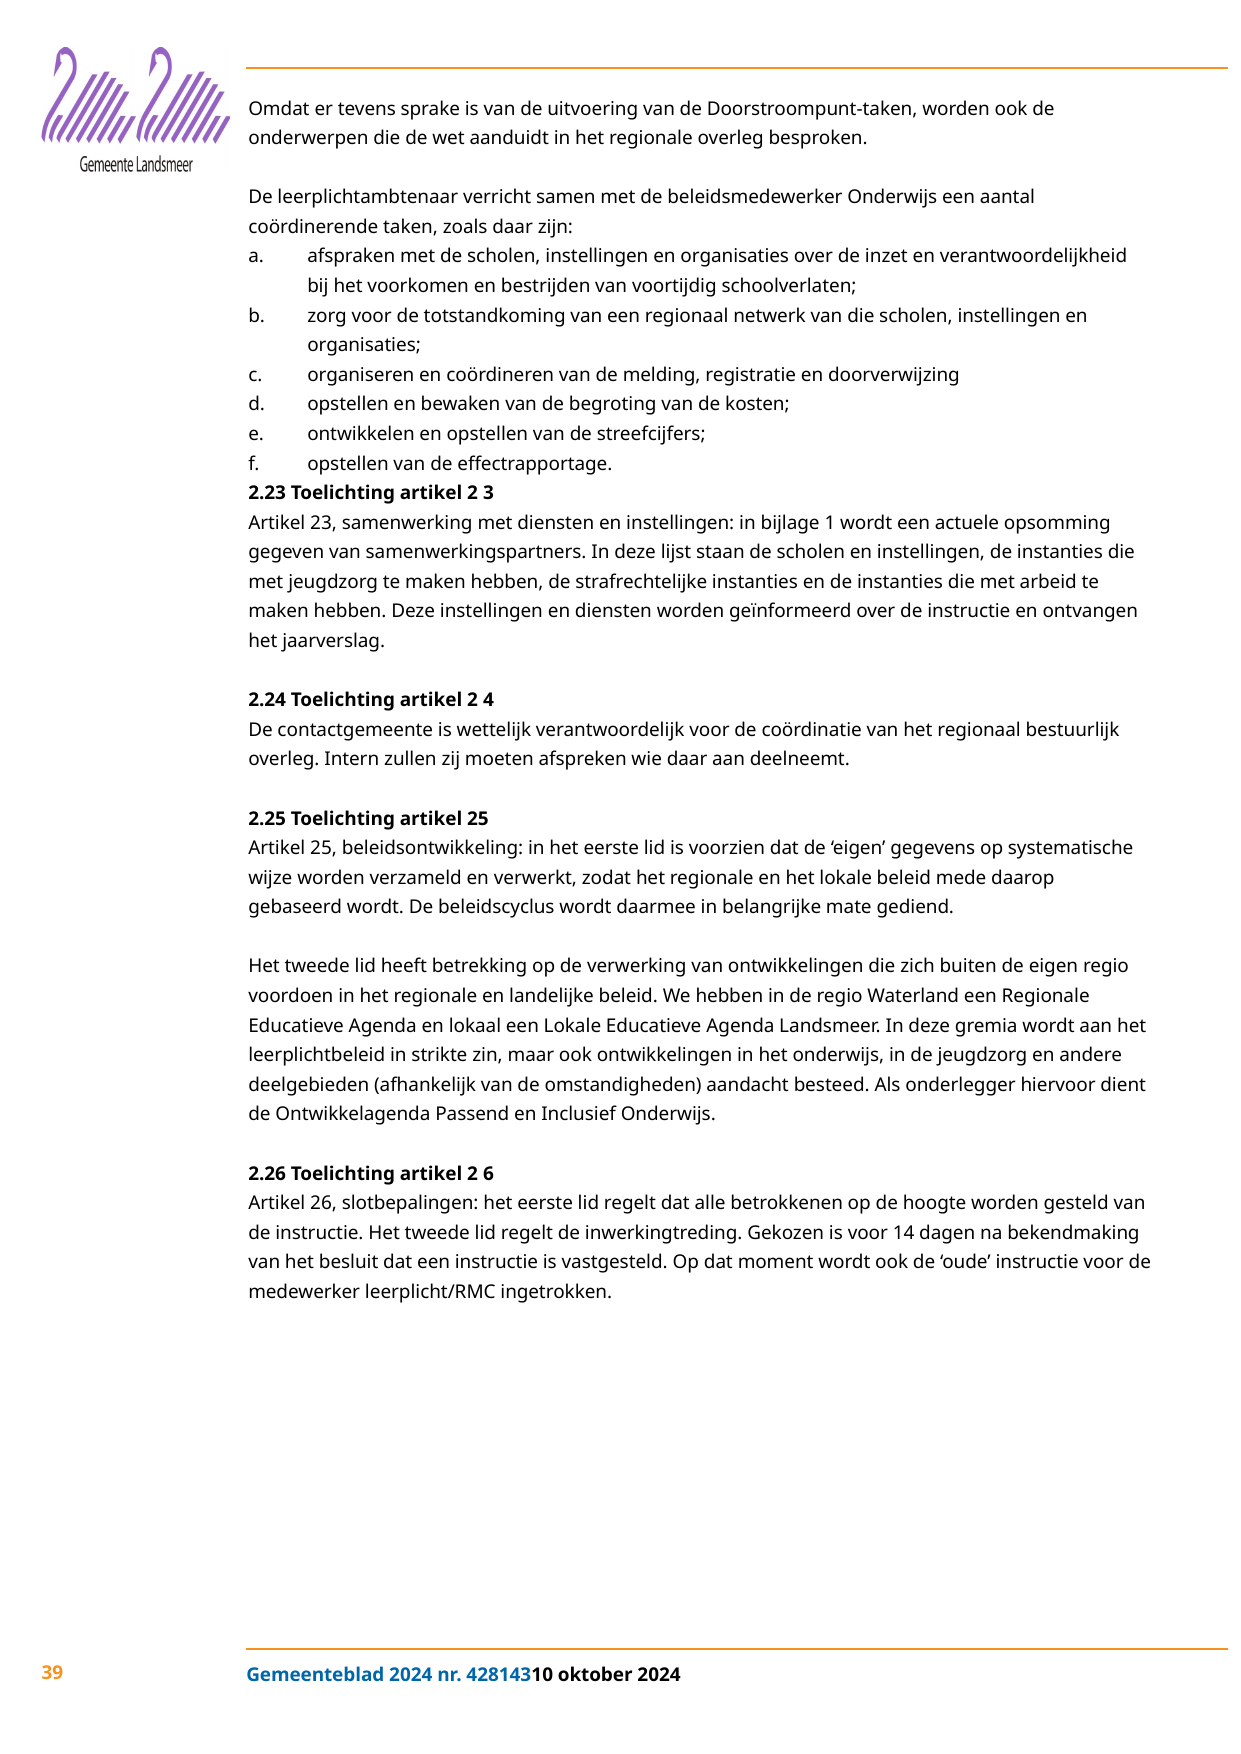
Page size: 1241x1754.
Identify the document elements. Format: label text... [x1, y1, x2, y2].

list opstellen en bewaken van de begroting van de kosten; [248, 391, 1152, 416]
picture [41, 47, 231, 172]
list organiseren en coördineren van de melding, registratie en doorverwijzing [248, 361, 1152, 387]
list opstellen van de effectrapportage. [248, 450, 1152, 476]
text De leerplichtambtenaar verricht samen met de beleidsmedewerker Onderwijs een aantal coördinerende taken, zoals daar zijn: [248, 183, 1152, 239]
text 2.26 Toelichting artikel 2 6 [248, 1160, 1152, 1186]
text Artikel 23, samenwerking met diensten en instellingen: in bijlage 1 wordt een actuele opsomming gegeven van samenwerkingspartners. In deze lijst staan de scholen en instellingen, de instanties die met jeugdzorg te maken hebben, de strafrechtelijke instanties en de instanties die met arbeid te maken hebben. Deze instellingen en diensten worden geïnformeerd over de instructie en ontvangen het jaarverslag. [248, 509, 1152, 653]
text 2.24 Toelichting artikel 2 4 [248, 686, 1152, 712]
text Het tweede lid heeft betrekking op de verwerking van ontwikkelingen die zich buiten de eigen regio voordoen in het regionale en landelijke beleid. We hebben in de regio Waterland een Regionale Educatieve Agenda en lokaal een Lokale Educatieve Agenda Landsmeer. In deze gremia wordt aan het leerplichtbeleid in strikte zin, maar ook ontwikkelingen in het onderwijs, in de jeugdzorg en andere deelgebieden (afhankelijk van de omstandigheden) aandacht besteed. Als onderlegger hiervoor dient de Ontwikkelagenda Passend en Inclusief Onderwijs. [248, 953, 1152, 1126]
text 2.25 Toelichting artikel 25 [248, 805, 1152, 831]
text Omdat er tevens sprake is van de uitvoering van de Doorstroompunt-taken, worden ook de onderwerpen die de wet aanduidt in het regionale overleg besproken. [248, 95, 1152, 150]
text Artikel 25, beleidsontwikkeling: in het eerste lid is voorzien dat de ‘eigen’ gegevens op systematische wijze worden verzameld en verwerkt, zodat het regionale en het lokale beleid mede daarop gebaseerd wordt. De beleidscyclus wordt daarmee in belangrijke mate gediend. [248, 834, 1152, 919]
text De contactgemeente is wettelijk verantwoordelijk voor de coördinatie van het regionaal bestuurlijk overleg. Intern zullen zij moeten afspreken wie daar aan deelneemt. [248, 716, 1152, 771]
list zorg voor de totstandkoming van een regionaal netwerk van die scholen, instellingen en organisaties; [248, 302, 1152, 357]
list ontwikkelen en opstellen van de streefcijfers; [248, 420, 1152, 446]
text 2.23 Toelichting artikel 2 3 [248, 479, 1152, 505]
list afspraken met de scholen, instellingen en organisaties over de inzet en verantwoordelijkheid bij het voorkomen en bestrijden van voortijdig schoolverlaten; [248, 243, 1152, 298]
text Artikel 26, slotbepalingen: het eerste lid regelt dat alle betrokkenen op de hoogte worden gesteld van de instructie. Het tweede lid regelt de inwerkingtreding. Gekozen is voor 14 dagen na bekendmaking van het besluit dat een instructie is vastgesteld. Op dat moment wordt ook de ‘oude’ instructie voor de medewerker leerplicht/RMC ingetrokken. [248, 1189, 1152, 1304]
